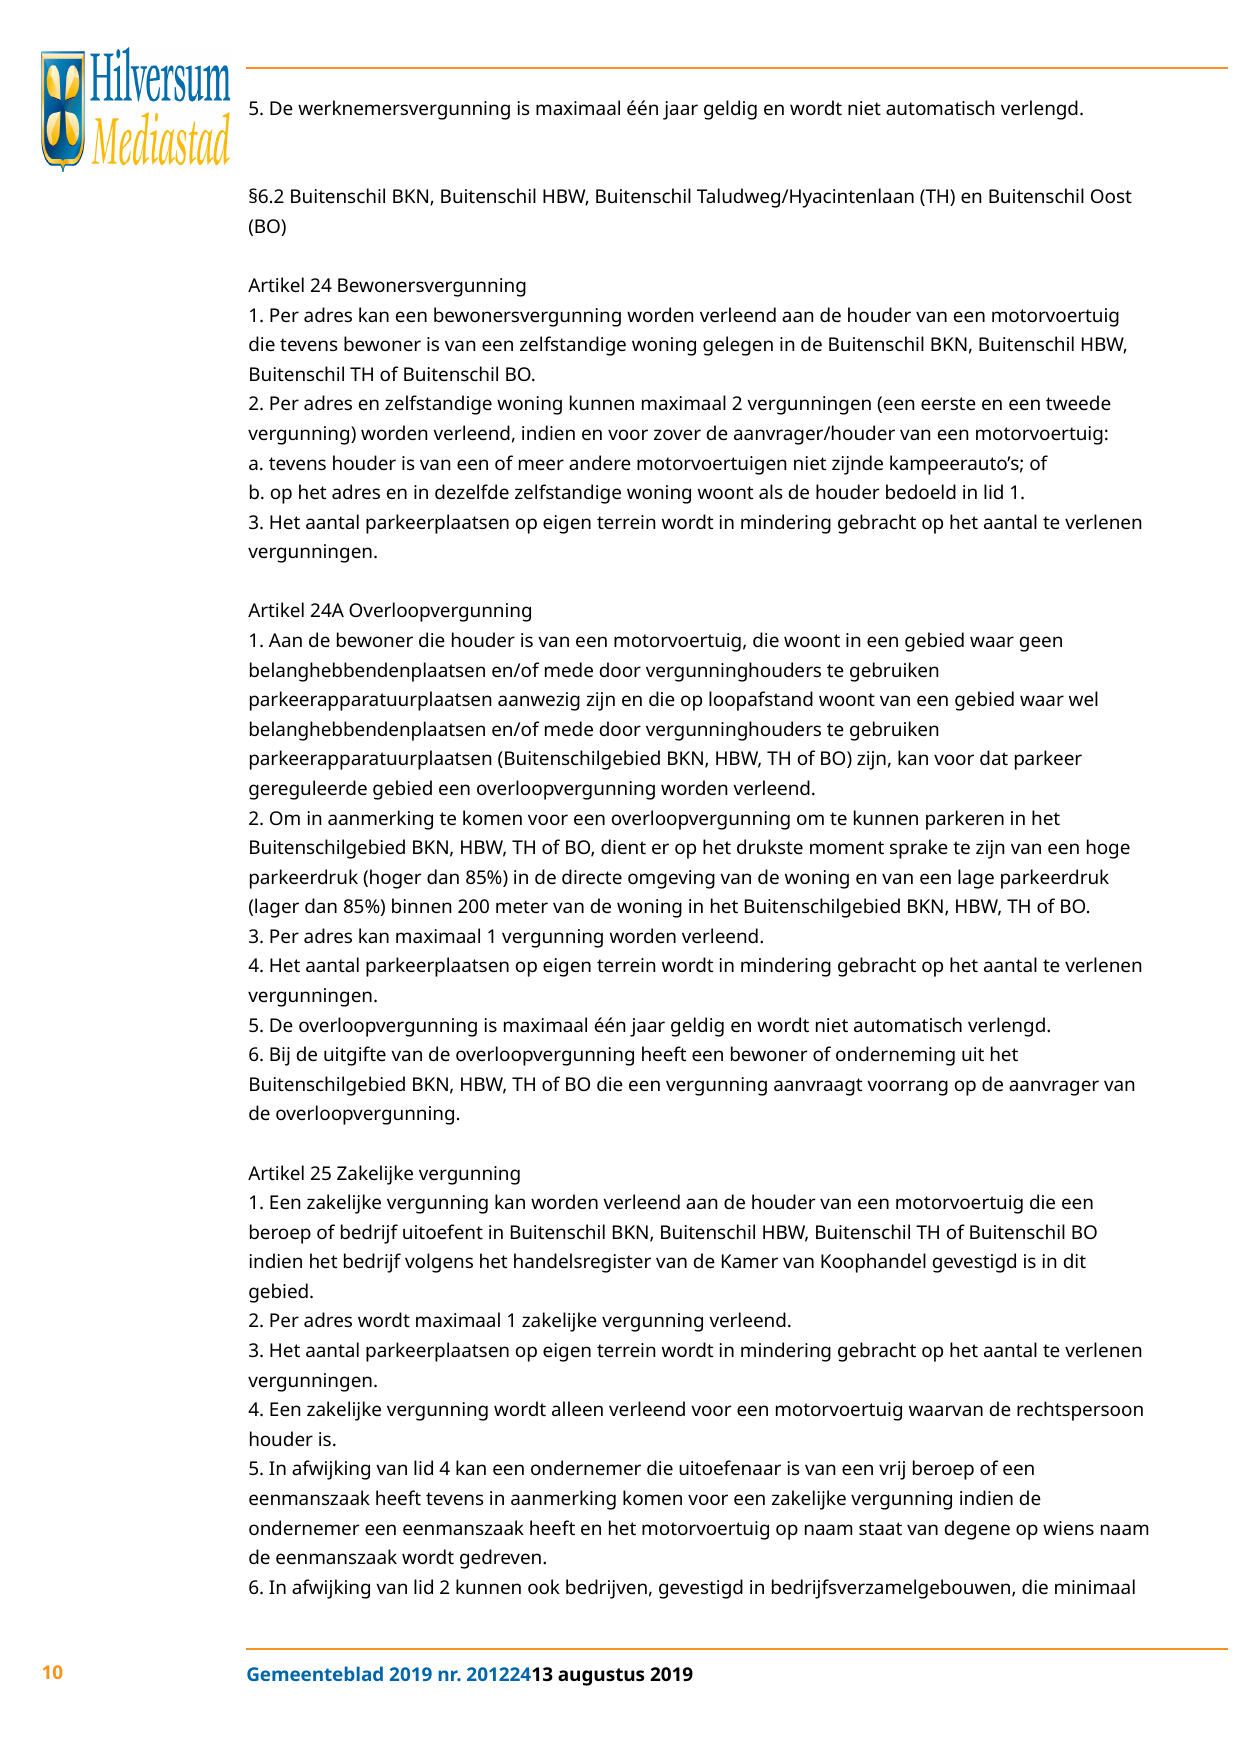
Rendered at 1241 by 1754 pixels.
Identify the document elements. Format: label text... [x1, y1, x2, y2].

text §6.2 Buitenschil BKN, Buitenschil HBW, Buitenschil Taludweg/Hyacintenlaan (TH) en Buitenschil Oost (BO) [248, 183, 1152, 239]
text 5. In afwijking van lid 4 kan een ondernemer die uitoefenaar is van een vrij beroep of een eenmanszaak heeft tevens in aanmerking komen voor een zakelijke vergunning indien de ondernemer een eenmanszaak heeft en het motorvoertuig op naam staat van degene op wiens naam de eenmanszaak wordt gedreven. [248, 1456, 1152, 1570]
text 6. In afwijking van lid 2 kunnen ook bedrijven, gevestigd in bedrijfsverzamelgebouwen, die minimaal [248, 1574, 1152, 1600]
text 3. Het aantal parkeerplaatsen op eigen terrein wordt in mindering gebracht op het aantal te verlenen vergunningen. [248, 1337, 1152, 1393]
text 3. Per adres kan maximaal 1 vergunning worden verleend. [248, 923, 1152, 949]
text 2. Om in aanmerking te komen voor een overloopvergunning om te kunnen parkeren in het Buitenschilgebied BKN, HBW, TH of BO, dient er op het drukste moment sprake te zijn van een hoge parkeerdruk (hoger dan 85%) in de directe omgeving van de woning en van een lage parkeerdruk (lager dan 85%) binnen 200 meter van de woning in het Buitenschilgebied BKN, HBW, TH of BO. [248, 805, 1152, 919]
text 1. Een zakelijke vergunning kan worden verleend aan de houder van een motorvoertuig die een beroep of bedrijf uitoefent in Buitenschil BKN, Buitenschil HBW, Buitenschil TH of Buitenschil BO indien het bedrijf volgens het handelsregister van de Kamer van Koophandel gevestigd is in dit gebied. [248, 1189, 1152, 1304]
text b. op het adres en in dezelfde zelfstandige woning woont als de houder bedoeld in lid 1. [248, 479, 1152, 505]
text a. tevens houder is van een of meer andere motorvoertuigen niet zijnde kampeerauto’s; of [248, 450, 1152, 476]
text 5. De overloopvergunning is maximaal één jaar geldig en wordt niet automatisch verlengd. [248, 1012, 1152, 1038]
text Artikel 25 Zakelijke vergunning [248, 1160, 1152, 1186]
text 5. De werknemersvergunning is maximaal één jaar geldig en wordt niet automatisch verlengd. [248, 95, 1152, 121]
text 1. Per adres kan een bewonersvergunning worden verleend aan de houder van een motorvoertuig die tevens bewoner is van een zelfstandige woning gelegen in de Buitenschil BKN, Buitenschil HBW, Buitenschil TH of Buitenschil BO. [248, 302, 1152, 387]
text 6. Bij de uitgifte van de overloopvergunning heeft een bewoner of onderneming uit het Buitenschilgebied BKN, HBW, TH of BO die een vergunning aanvraagt voorrang op de aanvrager van de overloopvergunning. [248, 1041, 1152, 1126]
picture [41, 47, 231, 172]
text Artikel 24 Bewonersvergunning [248, 272, 1152, 298]
text 4. Een zakelijke vergunning wordt alleen verleend voor een motorvoertuig waarvan de rechtspersoon houder is. [248, 1396, 1152, 1452]
text 2. Per adres wordt maximaal 1 zakelijke vergunning verleend. [248, 1308, 1152, 1333]
text 4. Het aantal parkeerplaatsen op eigen terrein wordt in mindering gebracht op het aantal te verlenen vergunningen. [248, 953, 1152, 1008]
text 3. Het aantal parkeerplaatsen op eigen terrein wordt in mindering gebracht op het aantal te verlenen vergunningen. [248, 509, 1152, 564]
text 2. Per adres en zelfstandige woning kunnen maximaal 2 vergunningen (een eerste en een tweede vergunning) worden verleend, indien en voor zover de aanvrager/houder van een motorvoertuig: [248, 391, 1152, 446]
text Artikel 24A Overloopvergunning [248, 598, 1152, 623]
text 1. Aan de bewoner die houder is van een motorvoertuig, die woont in een gebied waar geen belanghebbendenplaatsen en/of mede door vergunninghouders te gebruiken parkeerapparatuurplaatsen aanwezig zijn en die op loopafstand woont van een gebied waar wel belanghebbendenplaatsen en/of mede door vergunninghouders te gebruiken parkeerapparatuurplaatsen (Buitenschilgebied BKN, HBW, TH of BO) zijn, kan voor dat parkeer gereguleerde gebied een overloopvergunning worden verleend. [248, 627, 1152, 801]
